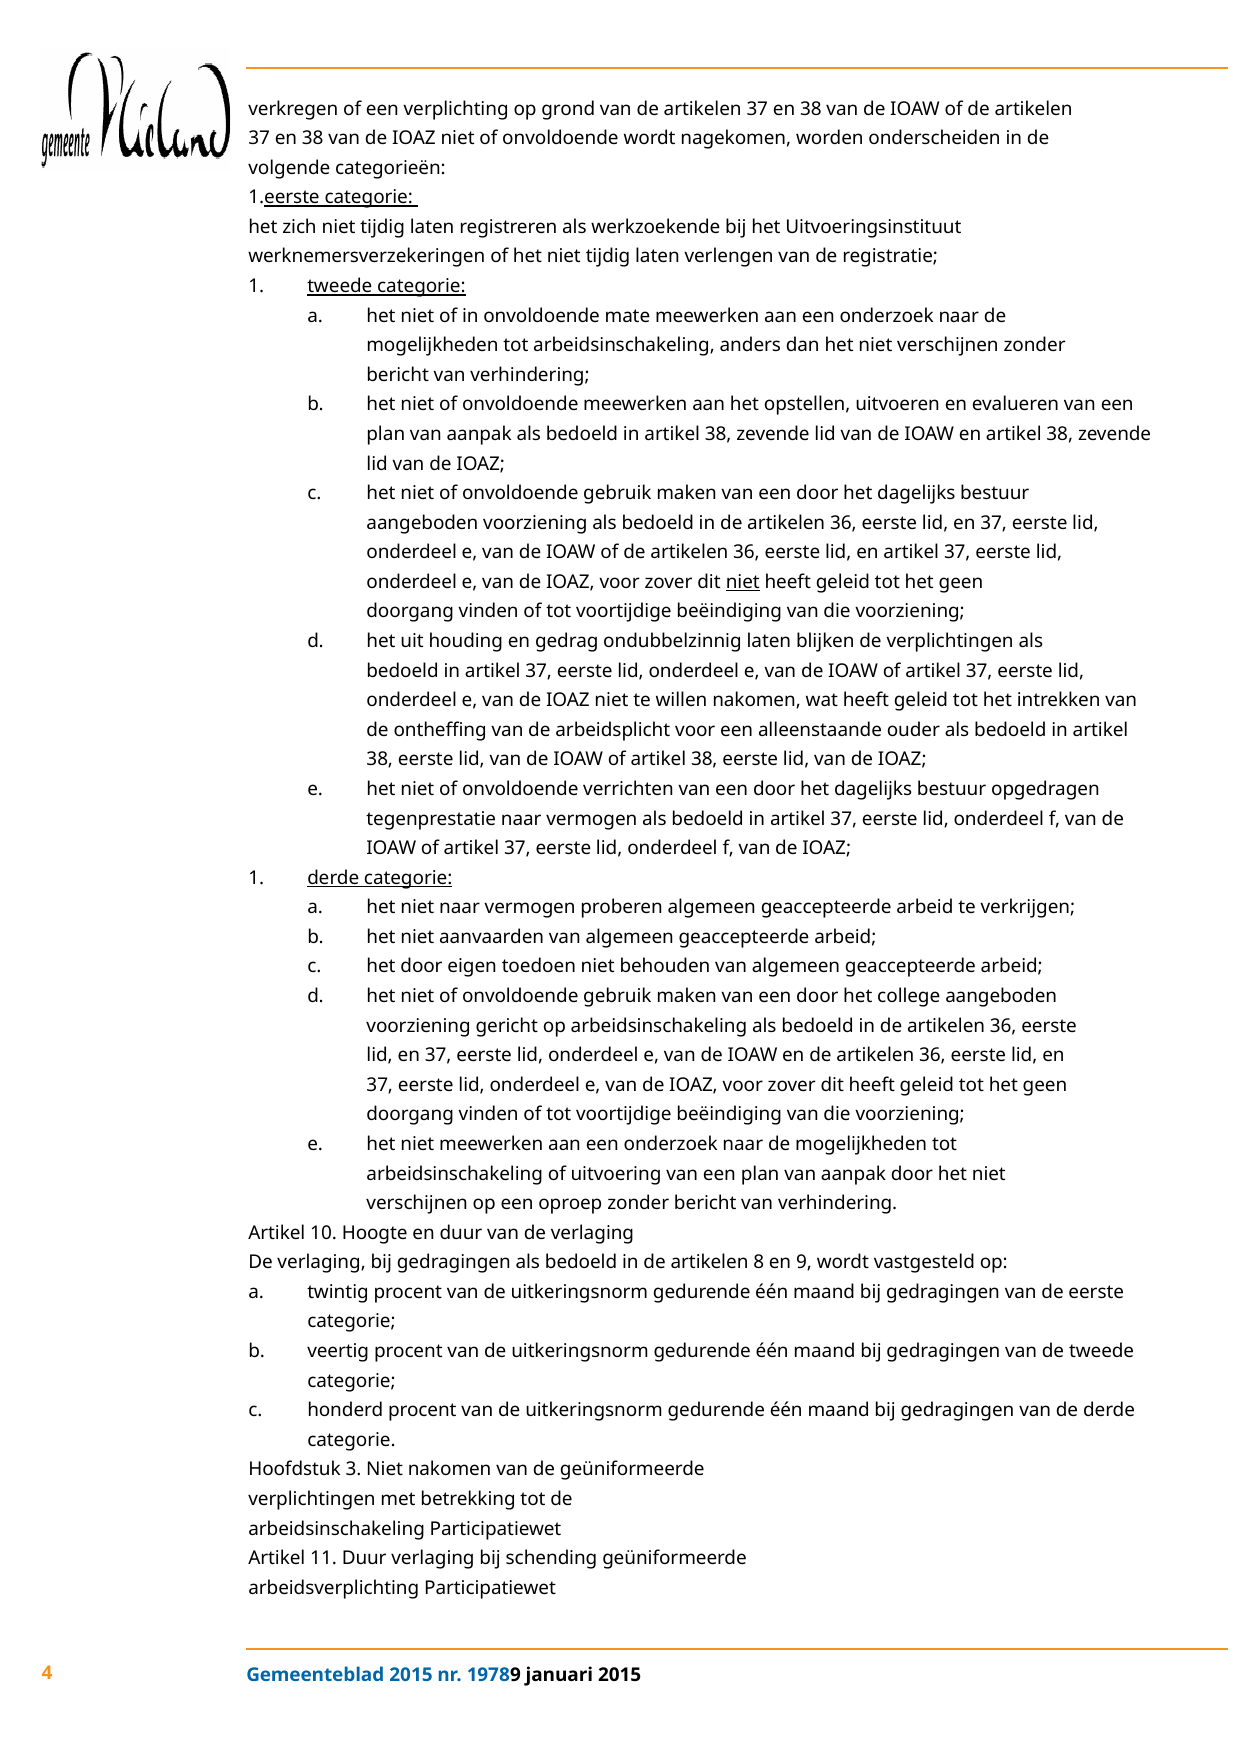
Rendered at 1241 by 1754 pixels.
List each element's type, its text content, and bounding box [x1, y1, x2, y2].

text De verlaging, bij gedragingen als bedoeld in de artikelen 8 en 9, wordt vastgesteld op: [248, 1248, 1152, 1274]
list het niet naar vermogen proberen algemeen geaccepteerde arbeid te verkrijgen; [307, 893, 1152, 919]
text Hoofdstuk 3. Niet nakomen van de geüniformeerde [248, 1456, 1152, 1481]
list twintig procent van de uitkeringsnorm gedurende één maand bij gedragingen van de eerste categorie; [248, 1278, 1152, 1333]
list het niet of onvoldoende gebruik maken van een door het dagelijks bestuur [307, 479, 1152, 505]
list tweede categorie: [248, 272, 1152, 298]
text verplichtingen met betrekking tot de [248, 1485, 1152, 1511]
list mogelijkheden tot arbeidsinschakeling, anders dan het niet verschijnen zonder [307, 331, 1152, 357]
list derde categorie: [248, 864, 1152, 890]
list 37, eerste lid, onderdeel e, van de IOAZ, voor zover dit heeft geleid tot het geen [307, 1071, 1152, 1097]
list het niet of onvoldoende meewerken aan het opstellen, uitvoeren en evalueren van een plan van aanpak als bedoeld in artikel 38, zevende lid van de IOAW en artikel 38, zevende lid van de IOAZ; [307, 391, 1152, 476]
list bericht van verhindering; [307, 361, 1152, 387]
text 1.eerste categorie: [248, 183, 1152, 209]
list het door eigen toedoen niet behouden van algemeen geaccepteerde arbeid; [307, 953, 1152, 978]
list het niet meewerken aan een onderzoek naar de mogelijkheden tot [307, 1130, 1152, 1156]
list aangeboden voorziening als bedoeld in de artikelen 36, eerste lid, en 37, eerste lid, onderdeel e, van de IOAW of de artikelen 36, eerste lid, en artikel 37, eerste lid, onderdeel e, van de IOAZ, voor zover dit niet heeft geleid tot het geen [307, 509, 1152, 594]
list het niet of onvoldoende verrichten van een door het dagelijks bestuur opgedragen tegenprestatie naar vermogen als bedoeld in artikel 37, eerste lid, onderdeel f, van de IOAW of artikel 37, eerste lid, onderdeel f, van de IOAZ; [307, 775, 1152, 860]
list doorgang vinden of tot voortijdige beëindiging van die voorziening; [307, 1101, 1152, 1126]
list doorgang vinden of tot voortijdige beëindiging van die voorziening; [307, 598, 1152, 623]
list het uit houding en gedrag ondubbelzinnig laten blijken de verplichtingen als [307, 627, 1152, 653]
list verschijnen op een oproep zonder bericht van verhindering. [307, 1189, 1152, 1215]
list arbeidsinschakeling of uitvoering van een plan van aanpak door het niet [307, 1160, 1152, 1186]
list lid, en 37, eerste lid, onderdeel e, van de IOAW en de artikelen 36, eerste lid, en [307, 1041, 1152, 1067]
text Artikel 11. Duur verlaging bij schending geüniformeerde [248, 1544, 1152, 1570]
text Artikel 10. Hoogte en duur van de verlaging [248, 1219, 1152, 1245]
text 37 en 38 van de IOAZ niet of onvoldoende wordt nagekomen, worden onderscheiden in de [248, 124, 1152, 150]
text arbeidsinschakeling Participatiewet [248, 1515, 1152, 1541]
text het zich niet tijdig laten registreren als werkzoekende bij het Uitvoeringsinstituut werknemersverzekeringen of het niet tijdig laten verlengen van de registratie; [248, 213, 1152, 268]
list honderd procent van de uitkeringsnorm gedurende één maand bij gedragingen van de derde categorie. [248, 1396, 1152, 1452]
text verkregen of een verplichting op grond van de artikelen 37 en 38 van de IOAW of de artikelen [248, 95, 1152, 121]
list voorziening gericht op arbeidsinschakeling als bedoeld in de artikelen 36, eerste [307, 1012, 1152, 1038]
text volgende categorieën: [248, 154, 1152, 180]
list het niet aanvaarden van algemeen geaccepteerde arbeid; [307, 923, 1152, 949]
list bedoeld in artikel 37, eerste lid, onderdeel e, van de IOAW of artikel 37, eerste lid, onderdeel e, van de IOAZ niet te willen nakomen, wat heeft geleid tot het intrekken van de ontheffing van de arbeidsplicht voor een alleenstaande ouder als bedoeld in artikel 38, eerste lid, van de IOAW of artikel 38, eerste lid, van de IOAZ; [307, 657, 1152, 771]
picture [41, 47, 231, 172]
list veertig procent van de uitkeringsnorm gedurende één maand bij gedragingen van de tweede categorie; [248, 1337, 1152, 1393]
text arbeidsverplichting Participatiewet [248, 1574, 1152, 1600]
list het niet of in onvoldoende mate meewerken aan een onderzoek naar de [307, 302, 1152, 328]
list het niet of onvoldoende gebruik maken van een door het college aangeboden [307, 982, 1152, 1008]
